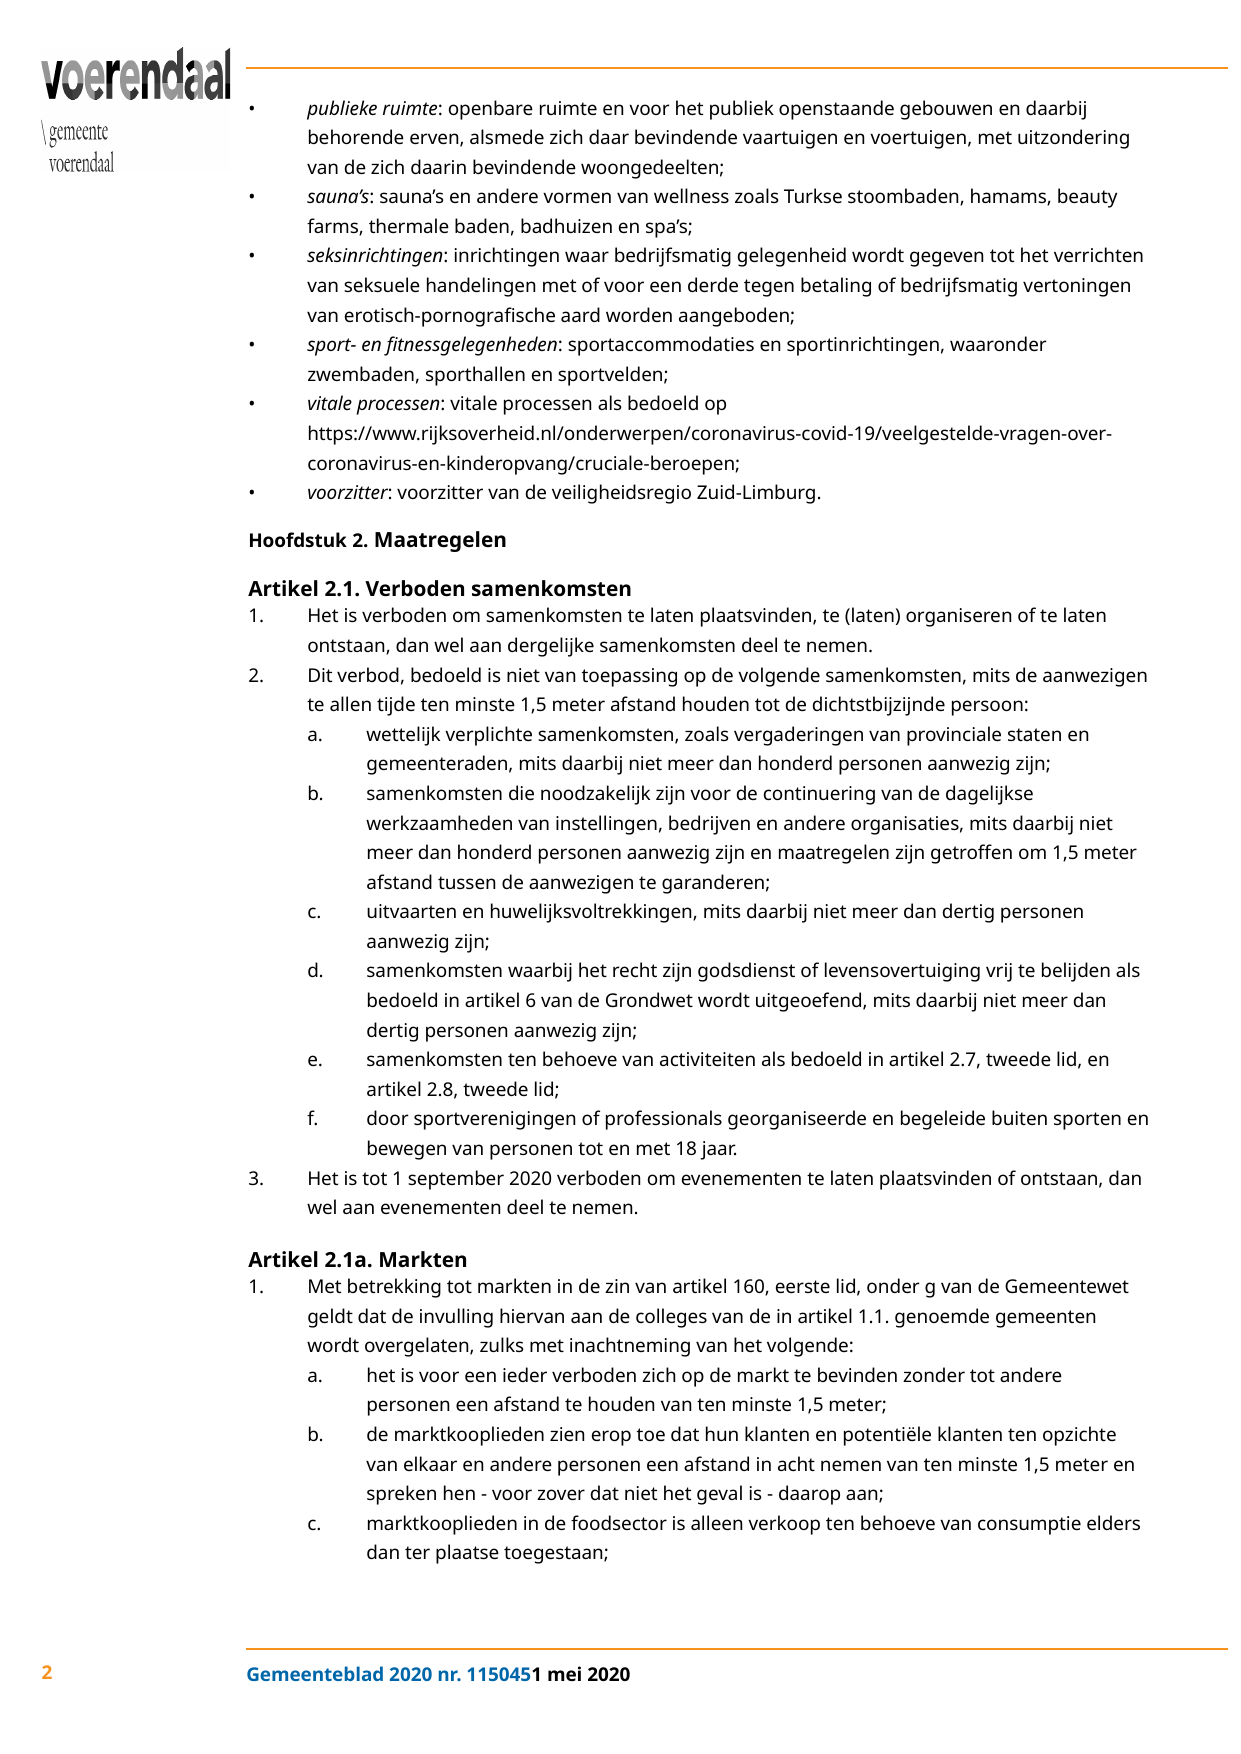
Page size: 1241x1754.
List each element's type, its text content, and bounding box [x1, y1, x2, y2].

list publieke ruimte: openbare ruimte en voor het publiek openstaande gebouwen en daarbij behorende erven, alsmede zich daar bevindende vaartuigen en voertuigen, met uitzondering van de zich daarin bevindende woongedeelten; [248, 95, 1152, 180]
list vitale processen: vitale processen als bedoeld op https://www.rijksoverheid.nl/onderwerpen/coronavirus-covid-19/veelgestelde-vragen-over-coronavirus-en-kinderopvang/cruciale-beroepen; [248, 391, 1152, 476]
list samenkomsten die noodzakelijk zijn voor de continuering van de dagelijkse werkzaamheden van instellingen, bedrijven en andere organisaties, mits daarbij niet meer dan honderd personen aanwezig zijn en maatregelen zijn getroffen om 1,5 meter afstand tussen de aanwezigen te garanderen; [307, 780, 1152, 895]
text Artikel 2.1. Verboden samenkomsten [248, 574, 1152, 603]
list Het is verboden om samenkomsten te laten plaatsvinden, te (laten) organiseren of te laten ontstaan, dan wel aan dergelijke samenkomsten deel te nemen. [248, 603, 1152, 658]
list het is voor een ieder verboden zich op de markt te bevinden zonder tot andere personen een afstand te houden van ten minste 1,5 meter; [307, 1362, 1152, 1417]
picture [41, 47, 231, 172]
list wettelijk verplichte samenkomsten, zoals vergaderingen van provinciale staten en gemeenteraden, mits daarbij niet meer dan honderd personen aanwezig zijn; [307, 721, 1152, 776]
list Dit verbod, bedoeld is niet van toepassing op de volgende samenkomsten, mits de aanwezigen te allen tijde ten minste 1,5 meter afstand houden tot de dichtstbijzijnde persoon: [248, 662, 1152, 717]
list de marktkooplieden zien erop toe dat hun klanten en potentiële klanten ten opzichte van elkaar en andere personen een afstand in acht nemen van ten minste 1,5 meter en spreken hen - voor zover dat niet het geval is - daarop aan; [307, 1421, 1152, 1506]
list Het is tot 1 september 2020 verboden om evenementen te laten plaatsvinden of ontstaan, dan wel aan evenementen deel te nemen. [248, 1165, 1152, 1220]
list seksinrichtingen: inrichtingen waar bedrijfsmatig gelegenheid wordt gegeven tot het verrichten van seksuele handelingen met of voor een derde tegen betaling of bedrijfsmatig vertoningen van erotisch-pornografische aard worden aangeboden; [248, 243, 1152, 328]
list sauna’s: sauna’s en andere vormen van wellness zoals Turkse stoombaden, hamams, beauty farms, thermale baden, badhuizen en spa’s; [248, 183, 1152, 239]
list voorzitter: voorzitter van de veiligheidsregio Zuid-Limburg. [248, 479, 1152, 505]
text Artikel 2.1a. Markten [248, 1245, 1152, 1273]
text Hoofdstuk 2. Maatregelen [248, 525, 1152, 553]
list sport- en fitnessgelegenheden: sportaccommodaties en sportinrichtingen, waaronder zwembaden, sporthallen en sportvelden; [248, 331, 1152, 387]
list marktkooplieden in de foodsector is alleen verkoop ten behoeve van consumptie elders dan ter plaatse toegestaan; [307, 1510, 1152, 1565]
list uitvaarten en huwelijksvoltrekkingen, mits daarbij niet meer dan dertig personen aanwezig zijn; [307, 898, 1152, 954]
list samenkomsten waarbij het recht zijn godsdienst of levensovertuiging vrij te belijden als bedoeld in artikel 6 van de Grondwet wordt uitgeoefend, mits daarbij niet meer dan dertig personen aanwezig zijn; [307, 958, 1152, 1043]
list Met betrekking tot markten in de zin van artikel 160, eerste lid, onder g van de Gemeentewet geldt dat de invulling hiervan aan de colleges van de in artikel 1.1. genoemde gemeenten wordt overgelaten, zulks met inachtneming van het volgende: [248, 1273, 1152, 1358]
list samenkomsten ten behoeve van activiteiten als bedoeld in artikel 2.7, tweede lid, en artikel 2.8, tweede lid; [307, 1046, 1152, 1102]
list door sportverenigingen of professionals georganiseerde en begeleide buiten sporten en bewegen van personen tot en met 18 jaar. [307, 1106, 1152, 1161]
